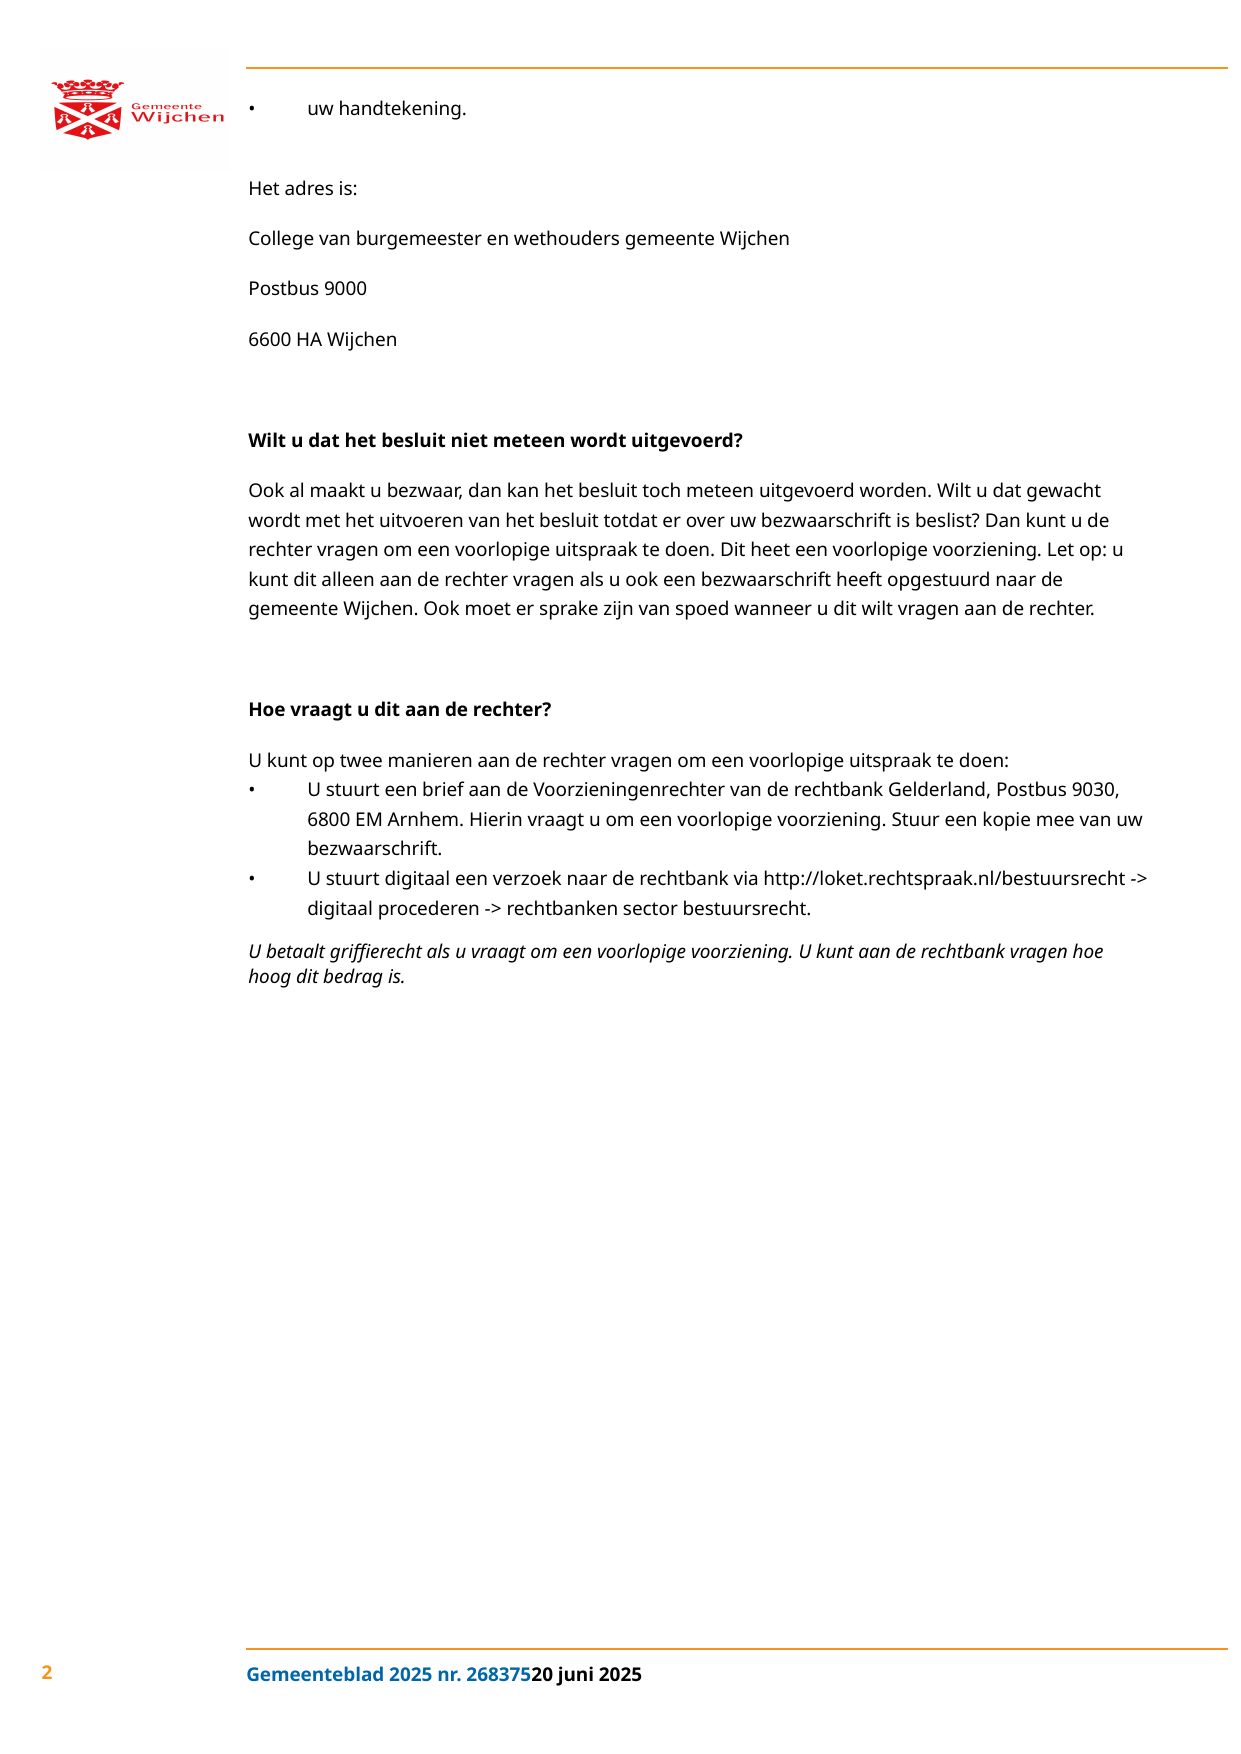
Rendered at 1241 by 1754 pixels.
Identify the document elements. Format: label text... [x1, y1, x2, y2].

list U stuurt digitaal een verzoek naar de rechtbank via http://loket.rechtspraak.nl/bestuursrecht -> digitaal procederen -> rechtbanken sector bestuursrecht. [248, 865, 1152, 921]
list uw handtekening. [248, 95, 1152, 121]
picture [41, 47, 231, 172]
text Het adres is: [248, 175, 1152, 201]
text Ook al maakt u bezwaar, dan kan het besluit toch meteen uitgevoerd worden. Wilt u dat gewacht wordt met het uitvoeren van het besluit totdat er over uw bezwaarschrift is beslist? Dan kunt u de rechter vragen om een voorlopige uitspraak te doen. Dit heet een voorlopige voorziening. Let op: u kunt dit alleen aan de rechter vragen als u ook een bezwaarschrift heeft opgestuurd naar de gemeente Wijchen. Ook moet er sprake zijn van spoed wanneer u dit wilt vragen aan de rechter. [248, 477, 1152, 621]
text Hoe vraagt u dit aan de rechter? [248, 696, 1152, 722]
text U kunt op twee manieren aan de rechter vragen om een voorlopige uitspraak te doen: [248, 747, 1152, 773]
text U betaalt griffierecht als u vraagt om een voorlopige voorziening. U kunt aan de rechtbank vragen hoe hoog dit bedrag is. [248, 938, 1152, 989]
text College van burgemeester en wethouders gemeente Wijchen [248, 225, 1152, 251]
list U stuurt een brief aan de Voorzieningenrechter van de rechtbank Gelderland, Postbus 9030, 6800 EM Arnhem. Hierin vraagt u om een voorlopige voorziening. Stuur een kopie mee van uw bezwaarschrift. [248, 776, 1152, 861]
text Wilt u dat het besluit niet meteen wordt uitgevoerd? [248, 427, 1152, 453]
text 6600 HA Wijchen [248, 326, 1152, 352]
text Postbus 9000 [248, 276, 1152, 301]
